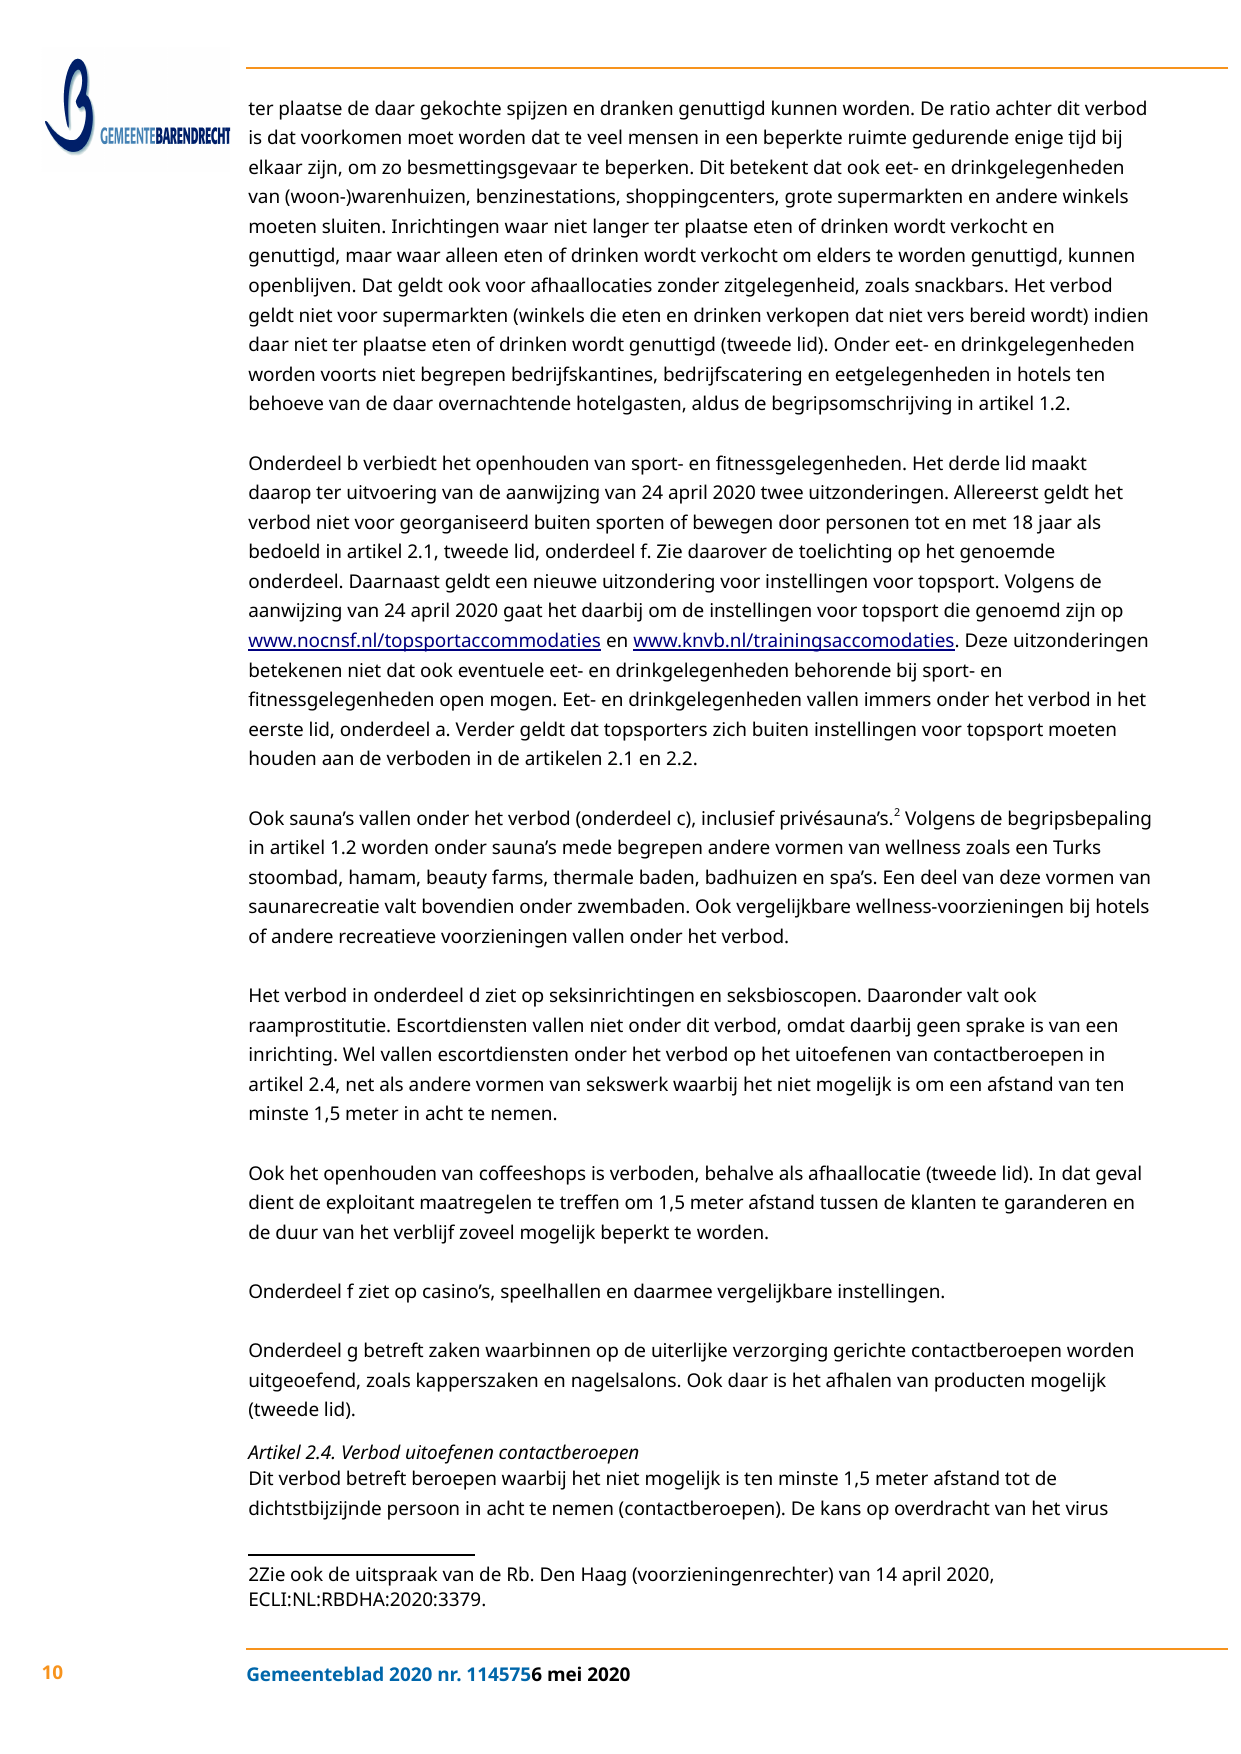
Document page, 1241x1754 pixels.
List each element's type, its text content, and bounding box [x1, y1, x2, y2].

text Onderdeel b verbiedt het openhouden van sport- en fitnessgelegenheden. Het derde lid maakt daarop ter uitvoering van de aanwijzing van 24 april 2020 twee uitzonderingen. Allereerst geldt het verbod niet voor georganiseerd buiten sporten of bewegen door personen tot en met 18 jaar als bedoeld in artikel 2.1, tweede lid, onderdeel f. Zie daarover de toelichting op het genoemde onderdeel. Daarnaast geldt een nieuwe uitzondering voor instellingen voor topsport. Volgens de aanwijzing van 24 april 2020 gaat het daarbij om de instellingen voor topsport die genoemd zijn op www.nocnsf.nl/topsportaccommodaties en www.knvb.nl/trainingsaccomodaties. Deze uitzonderingen betekenen niet dat ook eventuele eet- en drinkgelegenheden behorende bij sport- en fitnessgelegenheden open mogen. Eet- en drinkgelegenheden vallen immers onder het verbod in het eerste lid, onderdeel a. Verder geldt dat topsporters zich buiten instellingen voor topsport moeten houden aan de verboden in de artikelen 2.1 en 2.2. [248, 450, 1152, 771]
picture [41, 47, 231, 172]
text Artikel 2.4. Verbod uitoefenen contactberoepen [248, 1439, 1152, 1465]
text Zie ook de uitspraak van de Rb. Den Haag (voorzieningenrechter) van 14 april 2020, ECLI:NL:RBDHA:2020:3379. [248, 1561, 1152, 1612]
text Onderdeel f ziet op casino’s, speelhallen en daarmee vergelijkbare instellingen. [248, 1278, 1152, 1304]
text Ook sauna’s vallen onder het verbod (onderdeel c), inclusief privésauna’s. Volgens de begripsbepaling in artikel 1.2 worden onder sauna’s mede begrepen andere vormen van wellness zoals een Turks stoombad, hamam, beauty farms, thermale baden, badhuizen en spa’s. Een deel van deze vormen van saunarecreatie valt bovendien onder zwembaden. Ook vergelijkbare wellness-voorzieningen bij hotels of andere recreatieve voorzieningen vallen onder het verbod. [248, 805, 1152, 949]
text Dit verbod betreft beroepen waarbij het niet mogelijk is ten minste 1,5 meter afstand tot de dichtstbijzijnde persoon in acht te nemen (contactberoepen). De kans op overdracht van het virus [248, 1465, 1152, 1521]
text Ook het openhouden van coffeeshops is verboden, behalve als afhaallocatie (tweede lid). In dat geval dient de exploitant maatregelen te treffen om 1,5 meter afstand tussen de klanten te garanderen en de duur van het verblijf zoveel mogelijk beperkt te worden. [248, 1160, 1152, 1245]
text Onderdeel g betreft zaken waarbinnen op de uiterlijke verzorging gerichte contactberoepen worden uitgeoefend, zoals kapperszaken en nagelsalons. Ook daar is het afhalen van producten mogelijk (tweede lid). [248, 1337, 1152, 1422]
text Het verbod in onderdeel d ziet op seksinrichtingen en seksbioscopen. Daaronder valt ook raamprostitutie. Escortdiensten vallen niet onder dit verbod, omdat daarbij geen sprake is van een inrichting. Wel vallen escortdiensten onder het verbod op het uitoefenen van contactberoepen in artikel 2.4, net als andere vormen van sekswerk waarbij het niet mogelijk is om een afstand van ten minste 1,5 meter in acht te nemen. [248, 982, 1152, 1126]
text ter plaatse de daar gekochte spijzen en dranken genuttigd kunnen worden. De ratio achter dit verbod is dat voorkomen moet worden dat te veel mensen in een beperkte ruimte gedurende enige tijd bij elkaar zijn, om zo besmettingsgevaar te beperken. Dit betekent dat ook eet- en drinkgelegenheden van (woon-)warenhuizen, benzinestations, shoppingcenters, grote supermarkten en andere winkels moeten sluiten. Inrichtingen waar niet langer ter plaatse eten of drinken wordt verkocht en genuttigd, maar waar alleen eten of drinken wordt verkocht om elders te worden genuttigd, kunnen openblijven. Dat geldt ook voor afhaallocaties zonder zitgelegenheid, zoals snackbars. Het verbod geldt niet voor supermarkten (winkels die eten en drinken verkopen dat niet vers bereid wordt) indien daar niet ter plaatse eten of drinken wordt genuttigd (tweede lid). Onder eet- en drinkgelegenheden worden voorts niet begrepen bedrijfskantines, bedrijfscatering en eetgelegenheden in hotels ten behoeve van de daar overnachtende hotelgasten, aldus de begripsomschrijving in artikel 1.2. [248, 95, 1152, 416]
